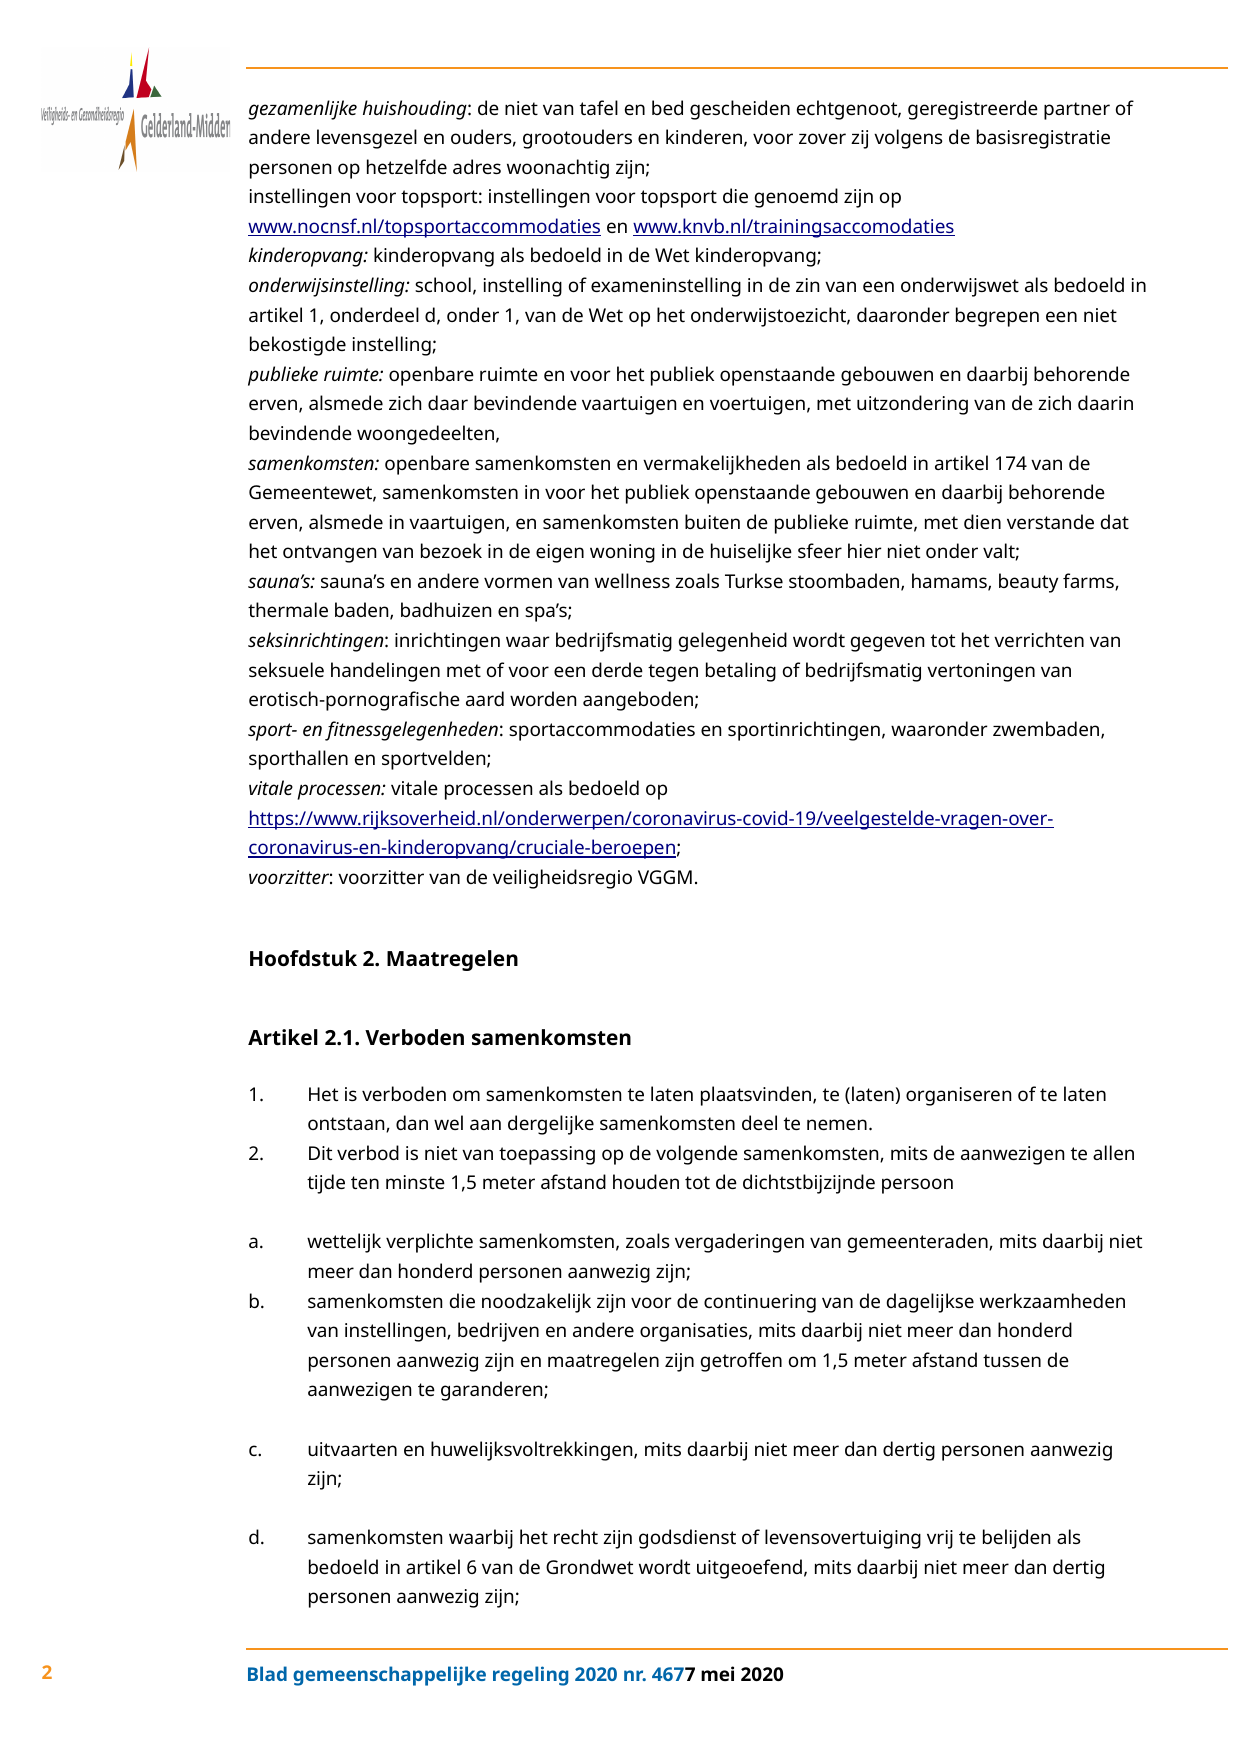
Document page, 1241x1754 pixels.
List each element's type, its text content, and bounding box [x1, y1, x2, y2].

text Artikel 2.1. Verboden samenkomsten [248, 1023, 1152, 1051]
list uitvaarten en huwelijksvoltrekkingen, mits daarbij niet meer dan dertig personen aanwezig zijn; [248, 1436, 1152, 1491]
text vitale processen: vitale processen als bedoeld op https://www.rijksoverheid.nl/onderwerpen/coronavirus-covid-19/veelgestelde-vragen-over-coronavirus-en-kinderopvang/cruciale-beroepen; [248, 775, 1152, 860]
list samenkomsten waarbij het recht zijn godsdienst of levensovertuiging vrij te belijden als bedoeld in artikel 6 van de Grondwet wordt uitgeoefend, mits daarbij niet meer dan dertig personen aanwezig zijn; [248, 1524, 1152, 1609]
text sport- en fitnessgelegenheden: sportaccommodaties en sportinrichtingen, waaronder zwembaden, sporthallen en sportvelden; [248, 716, 1152, 771]
text seksinrichtingen: inrichtingen waar bedrijfsmatig gelegenheid wordt gegeven tot het verrichten van seksuele handelingen met of voor een derde tegen betaling of bedrijfsmatig vertoningen van erotisch-pornografische aard worden aangeboden; [248, 627, 1152, 712]
picture [41, 47, 231, 172]
text instellingen voor topsport: instellingen voor topsport die genoemd zijn op www.nocnsf.nl/topsportaccommodaties en www.knvb.nl/trainingsaccomodaties [248, 183, 1152, 239]
list samenkomsten die noodzakelijk zijn voor de continuering van de dagelijkse werkzaamheden van instellingen, bedrijven en andere organisaties, mits daarbij niet meer dan honderd personen aanwezig zijn en maatregelen zijn getroffen om 1,5 meter afstand tussen de aanwezigen te garanderen; [248, 1288, 1152, 1402]
list Het is verboden om samenkomsten te laten plaatsvinden, te (laten) organiseren of te laten ontstaan, dan wel aan dergelijke samenkomsten deel te nemen. [248, 1081, 1152, 1136]
list Dit verbod is niet van toepassing op de volgende samenkomsten, mits de aanwezigen te allen tijde ten minste 1,5 meter afstand houden tot de dichtstbijzijnde persoon [248, 1140, 1152, 1195]
text samenkomsten: openbare samenkomsten en vermakelijkheden als bedoeld in artikel 174 van de Gemeentewet, samenkomsten in voor het publiek openstaande gebouwen en daarbij behorende erven, alsmede in vaartuigen, en samenkomsten buiten de publieke ruimte, met dien verstande dat het ontvangen van bezoek in de eigen woning in de huiselijke sfeer hier niet onder valt; [248, 450, 1152, 564]
text gezamenlijke huishouding: de niet van tafel en bed gescheiden echtgenoot, geregistreerde partner of andere levensgezel en ouders, grootouders en kinderen, voor zover zij volgens de basisregistratie personen op hetzelfde adres woonachtig zijn; [248, 95, 1152, 180]
text publieke ruimte: openbare ruimte en voor het publiek openstaande gebouwen en daarbij behorende erven, alsmede zich daar bevindende vaartuigen en voertuigen, met uitzondering van de zich daarin bevindende woongedeelten, [248, 361, 1152, 446]
text Hoofdstuk 2. Maatregelen [248, 944, 1152, 972]
list wettelijk verplichte samenkomsten, zoals vergaderingen van gemeenteraden, mits daarbij niet meer dan honderd personen aanwezig zijn; [248, 1229, 1152, 1284]
text kinderopvang: kinderopvang als bedoeld in de Wet kinderopvang; [248, 243, 1152, 268]
text onderwijsinstelling: school, instelling of exameninstelling in de zin van een onderwijswet als bedoeld in artikel 1, onderdeel d, onder 1, van de Wet op het onderwijstoezicht, daaronder begrepen een niet bekostigde instelling; [248, 272, 1152, 357]
text sauna’s: sauna’s en andere vormen van wellness zoals Turkse stoombaden, hamams, beauty farms, thermale baden, badhuizen en spa’s; [248, 568, 1152, 623]
text voorzitter: voorzitter van de veiligheidsregio VGGM. [248, 864, 1152, 890]
